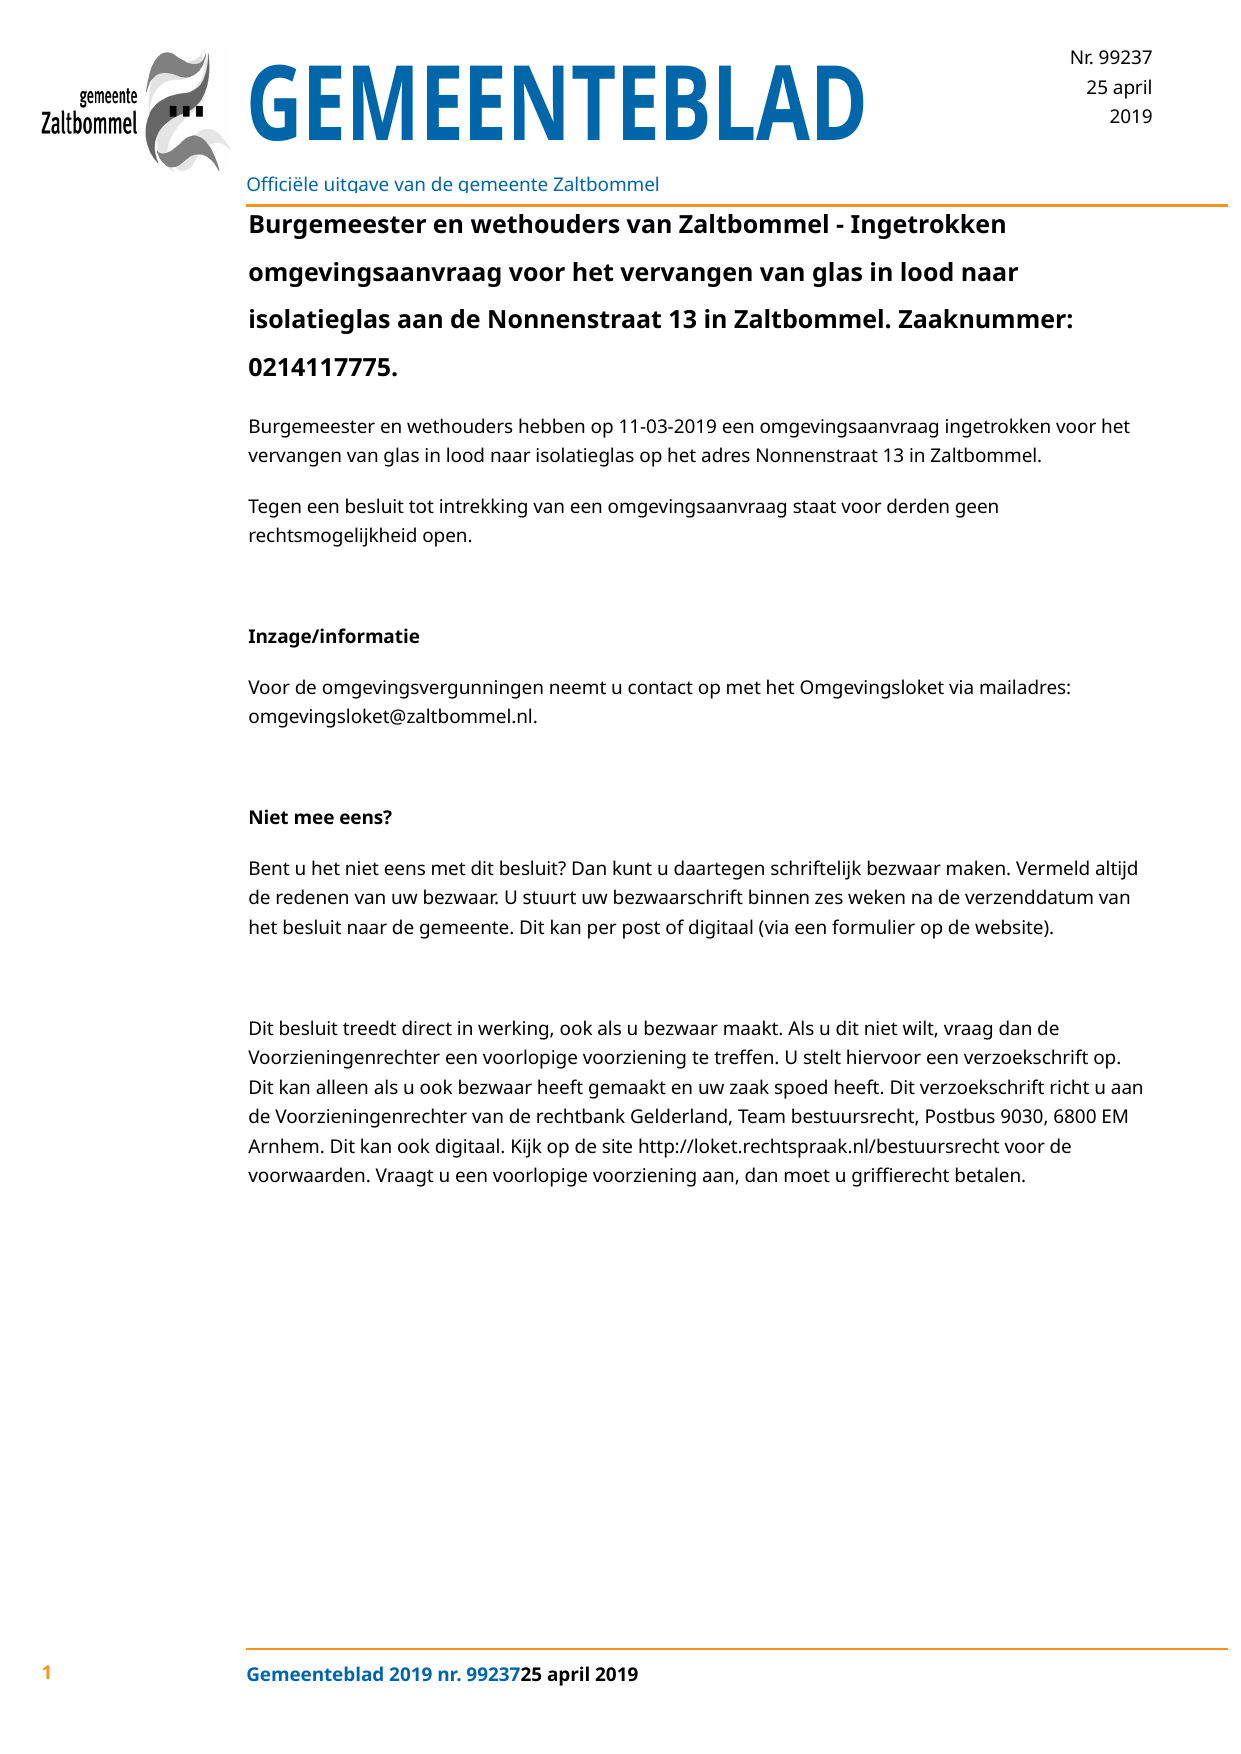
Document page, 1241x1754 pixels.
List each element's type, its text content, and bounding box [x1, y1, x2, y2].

text Niet mee eens? [248, 804, 1152, 830]
picture [41, 47, 231, 172]
text Burgemeester en wethouders van Zaltbommel - Ingetrokken omgevingsaanvraag voor het vervangen van glas in lood naar isolatieglas aan de Nonnenstraat 13 in Zaltbommel. Zaaknummer: 0214117775. [248, 207, 1152, 384]
text Voor de omgevingsvergunningen neemt u contact op met het Omgevingsloket via mailadres: omgevingsloket@zaltbommel.nl. [248, 674, 1152, 729]
text Dit besluit treedt direct in werking, ook als u bezwaar maakt. Als u dit niet wilt, vraag dan de Voorzieningenrechter een voorlopige voorziening te treffen. U stelt hiervoor een verzoekschrift op. Dit kan alleen als u ook bezwaar heeft gemaakt en uw zaak spoed heeft. Dit verzoekschrift richt u aan de Voorzieningenrechter van de rechtbank Gelderland, Team bestuursrecht, Postbus 9030, 6800 EM Arnhem. Dit kan ook digitaal. Kijk op de site http://loket.rechtspraak.nl/bestuursrecht voor de voorwaarden. Vraagt u een voorlopige voorziening aan, dan moet u griffierecht betalen. [248, 1015, 1152, 1188]
text Bent u het niet eens met dit besluit? Dan kunt u daartegen schriftelijk bezwaar maken. Vermeld altijd de redenen van uw bezwaar. U stuurt uw bezwaarschrift binnen zes weken na de verzenddatum van het besluit naar de gemeente. Dit kan per post of digitaal (via een formulier op de website). [248, 855, 1152, 940]
text Burgemeester en wethouders hebben op 11-03-2019 een omgevingsaanvraag ingetrokken voor het vervangen van glas in lood naar isolatieglas op het adres Nonnenstraat 13 in Zaltbommel. [248, 413, 1152, 468]
text Tegen een besluit tot intrekking van een omgevingsaanvraag staat voor derden geen rechtsmogelijkheid open. [248, 493, 1152, 548]
text Inzage/informatie [248, 623, 1152, 649]
